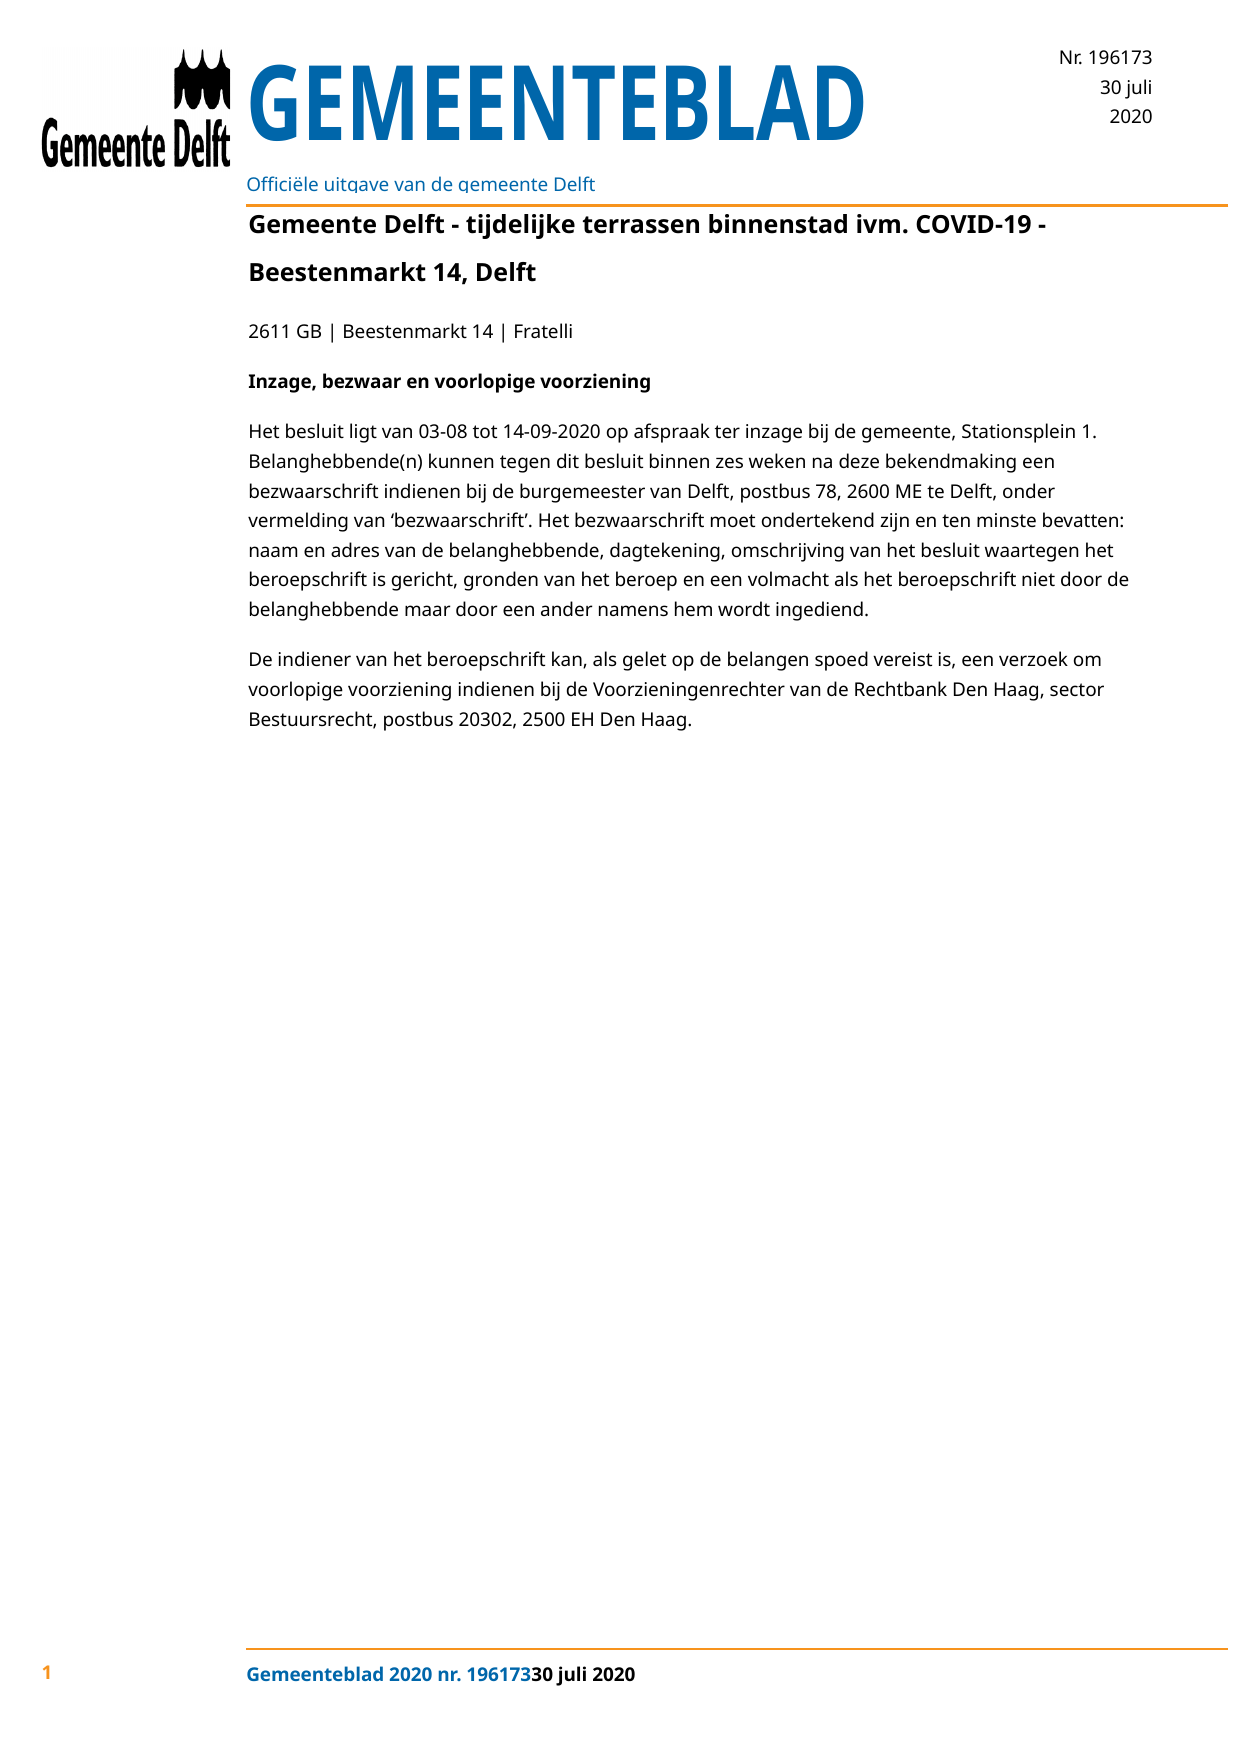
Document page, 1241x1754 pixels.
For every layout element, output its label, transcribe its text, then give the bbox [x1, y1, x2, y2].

text Het besluit ligt van 03-08 tot 14-09-2020 op afspraak ter inzage bij de gemeente, Stationsplein 1. Belanghebbende(n) kunnen tegen dit besluit binnen zes weken na deze bekendmaking een bezwaarschrift indienen bij de burgemeester van Delft, postbus 78, 2600 ME te Delft, onder vermelding van ‘bezwaarschrift’. Het bezwaarschrift moet ondertekend zijn en ten minste bevatten: naam en adres van de belanghebbende, dagtekening, omschrijving van het besluit waartegen het beroepschrift is gericht, gronden van het beroep en een volmacht als het beroepschrift niet door de belanghebbende maar door een ander namens hem wordt ingediend. [248, 419, 1152, 622]
text De indiener van het beroepschrift kan, als gelet op de belangen spoed vereist is, een verzoek om voorlopige voorziening indienen bij de Voorzieningenrechter van de Rechtbank Den Haag, sector Bestuursrecht, postbus 20302, 2500 EH Den Haag. [248, 647, 1152, 732]
picture [41, 47, 231, 172]
text Inzage, bezwaar en voorlopige voorziening [248, 368, 1152, 394]
text 2611 GB | Beestenmarkt 14 | Fratelli [248, 318, 1152, 344]
text Gemeente Delft - tijdelijke terrassen binnenstad ivm. COVID-19 - Beestenmarkt 14, Delft [248, 207, 1152, 288]
